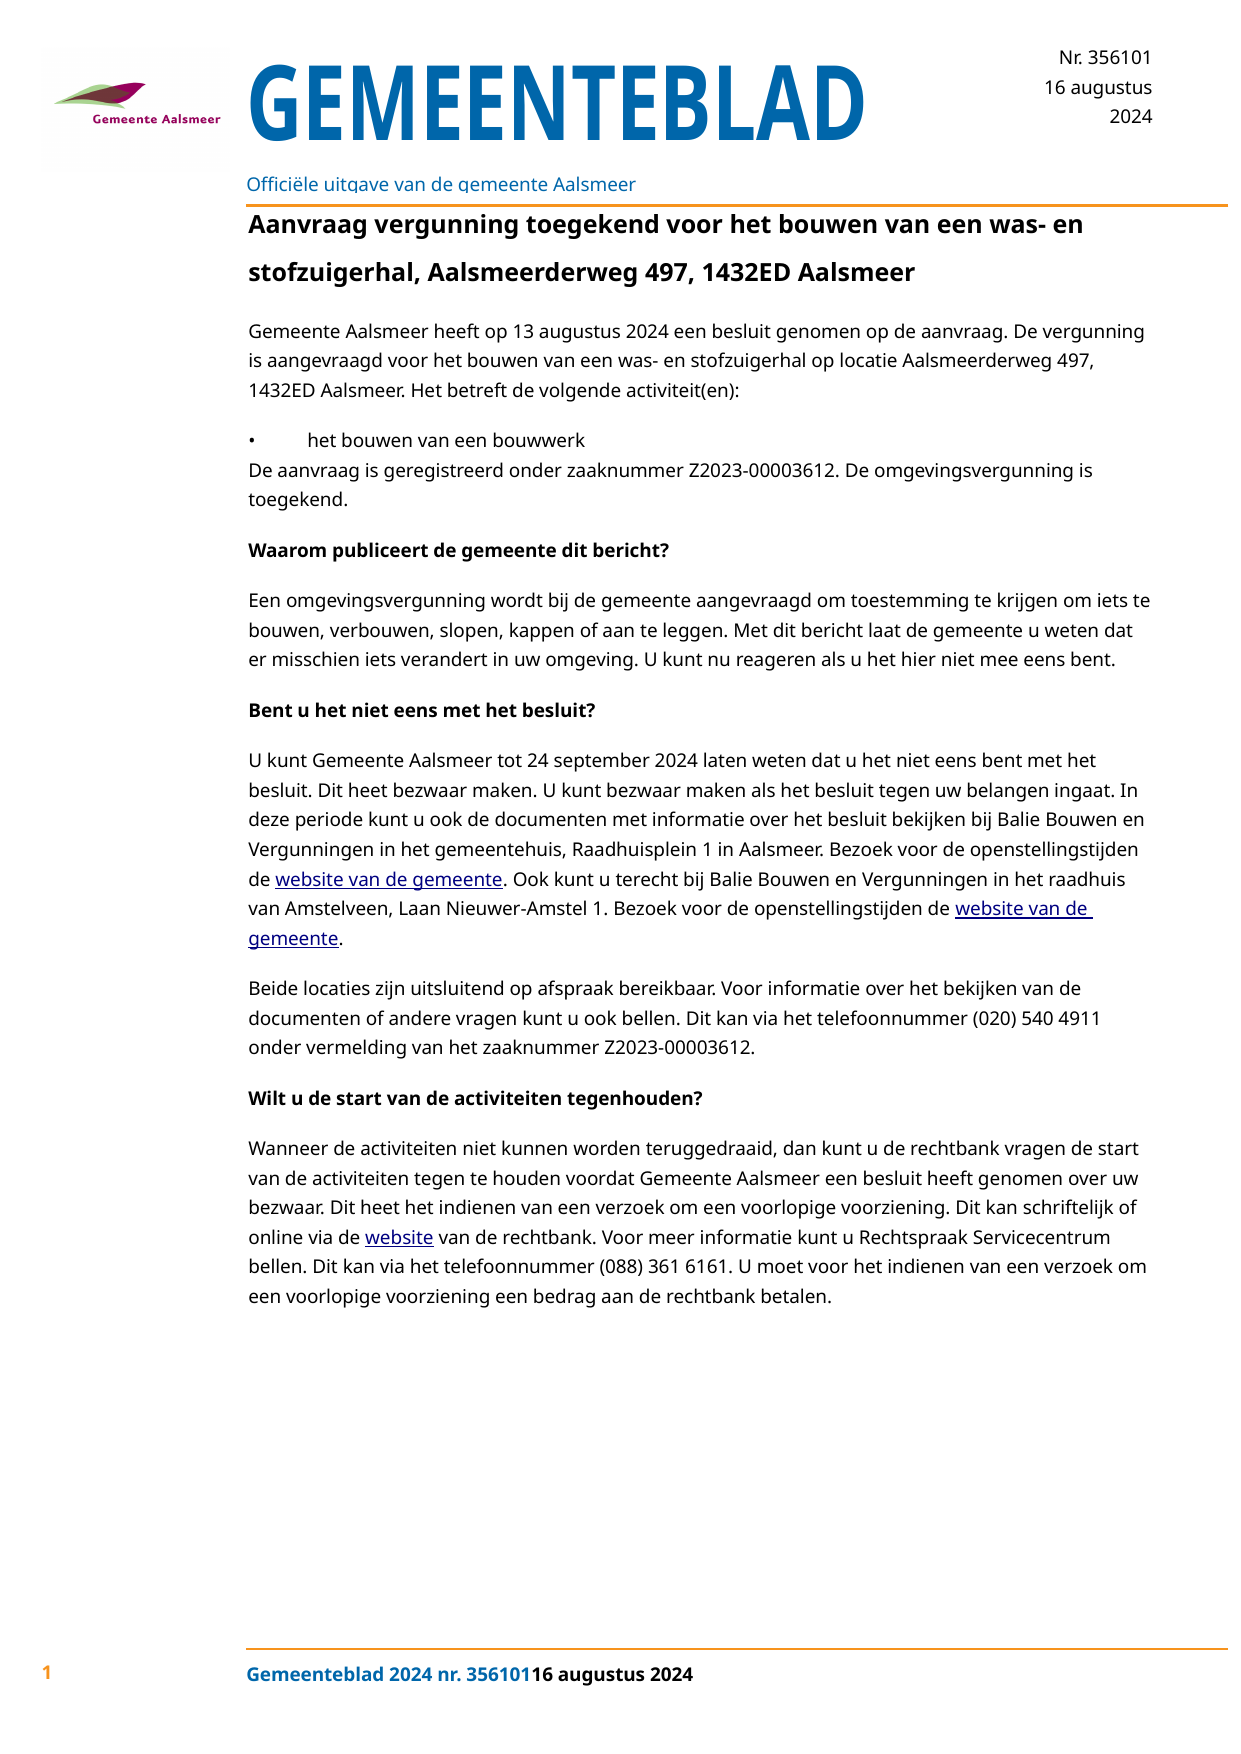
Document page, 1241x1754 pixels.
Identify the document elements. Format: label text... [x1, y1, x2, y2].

list het bouwen van een bouwwerk [248, 427, 1152, 453]
text De aanvraag is geregistreerd onder zaaknummer Z2023-00003612. De omgevingsvergunning is toegekend. [248, 457, 1152, 512]
picture [41, 47, 231, 172]
text Wanneer de activiteiten niet kunnen worden teruggedraaid, dan kunt u de rechtbank vragen de start van de activiteiten tegen te houden voordat Gemeente Aalsmeer een besluit heeft genomen over uw bezwaar. Dit heet het indienen van een verzoek om een voorlopige voorziening. Dit kan schriftelijk of online via de website van de rechtbank. Voor meer informatie kunt u Rechtspraak Servicecentrum bellen. Dit kan via het telefoonnummer (088) 361 6161. U moet voor het indienen van een verzoek om een voorlopige voorziening een bedrag aan de rechtbank betalen. [248, 1135, 1152, 1309]
text Beide locaties zijn uitsluitend op afspraak bereikbaar. Voor informatie over het bekijken van de documenten of andere vragen kunt u ook bellen. Dit kan via het telefoonnummer (020) 540 4911 onder vermelding van het zaaknummer Z2023-00003612. [248, 975, 1152, 1060]
text Een omgevingsvergunning wordt bij de gemeente aangevraagd om toestemming te krijgen om iets te bouwen, verbouwen, slopen, kappen of aan te leggen. Met dit bericht laat de gemeente u weten dat er misschien iets verandert in uw omgeving. U kunt nu reageren als u het hier niet mee eens bent. [248, 587, 1152, 672]
text Bent u het niet eens met het besluit? [248, 697, 1152, 723]
text Wilt u de start van de activiteiten tegenhouden? [248, 1085, 1152, 1111]
text Gemeente Aalsmeer heeft op 13 augustus 2024 een besluit genomen op de aanvraag. De vergunning is aangevraagd voor het bouwen van een was- en stofzuigerhal op locatie Aalsmeerderweg 497, 1432ED Aalsmeer. Het betreft de volgende activiteit(en): [248, 318, 1152, 403]
text Aanvraag vergunning toegekend voor het bouwen van een was- en stofzuigerhal, Aalsmeerderweg 497, 1432ED Aalsmeer [248, 207, 1152, 288]
text Waarom publiceert de gemeente dit bericht? [248, 537, 1152, 563]
text U kunt Gemeente Aalsmeer tot 24 september 2024 laten weten dat u het niet eens bent met het besluit. Dit heet bezwaar maken. U kunt bezwaar maken als het besluit tegen uw belangen ingaat. In deze periode kunt u ook de documenten met informatie over het besluit bekijken bij Balie Bouwen en Vergunningen in het gemeentehuis, Raadhuisplein 1 in Aalsmeer. Bezoek voor de openstellingstijden de website van de gemeente. Ook kunt u terecht bij Balie Bouwen en Vergunningen in het raadhuis van Amstelveen, Laan Nieuwer-Amstel 1. Bezoek voor de openstellingstijden de website van de gemeente. [248, 747, 1152, 951]
